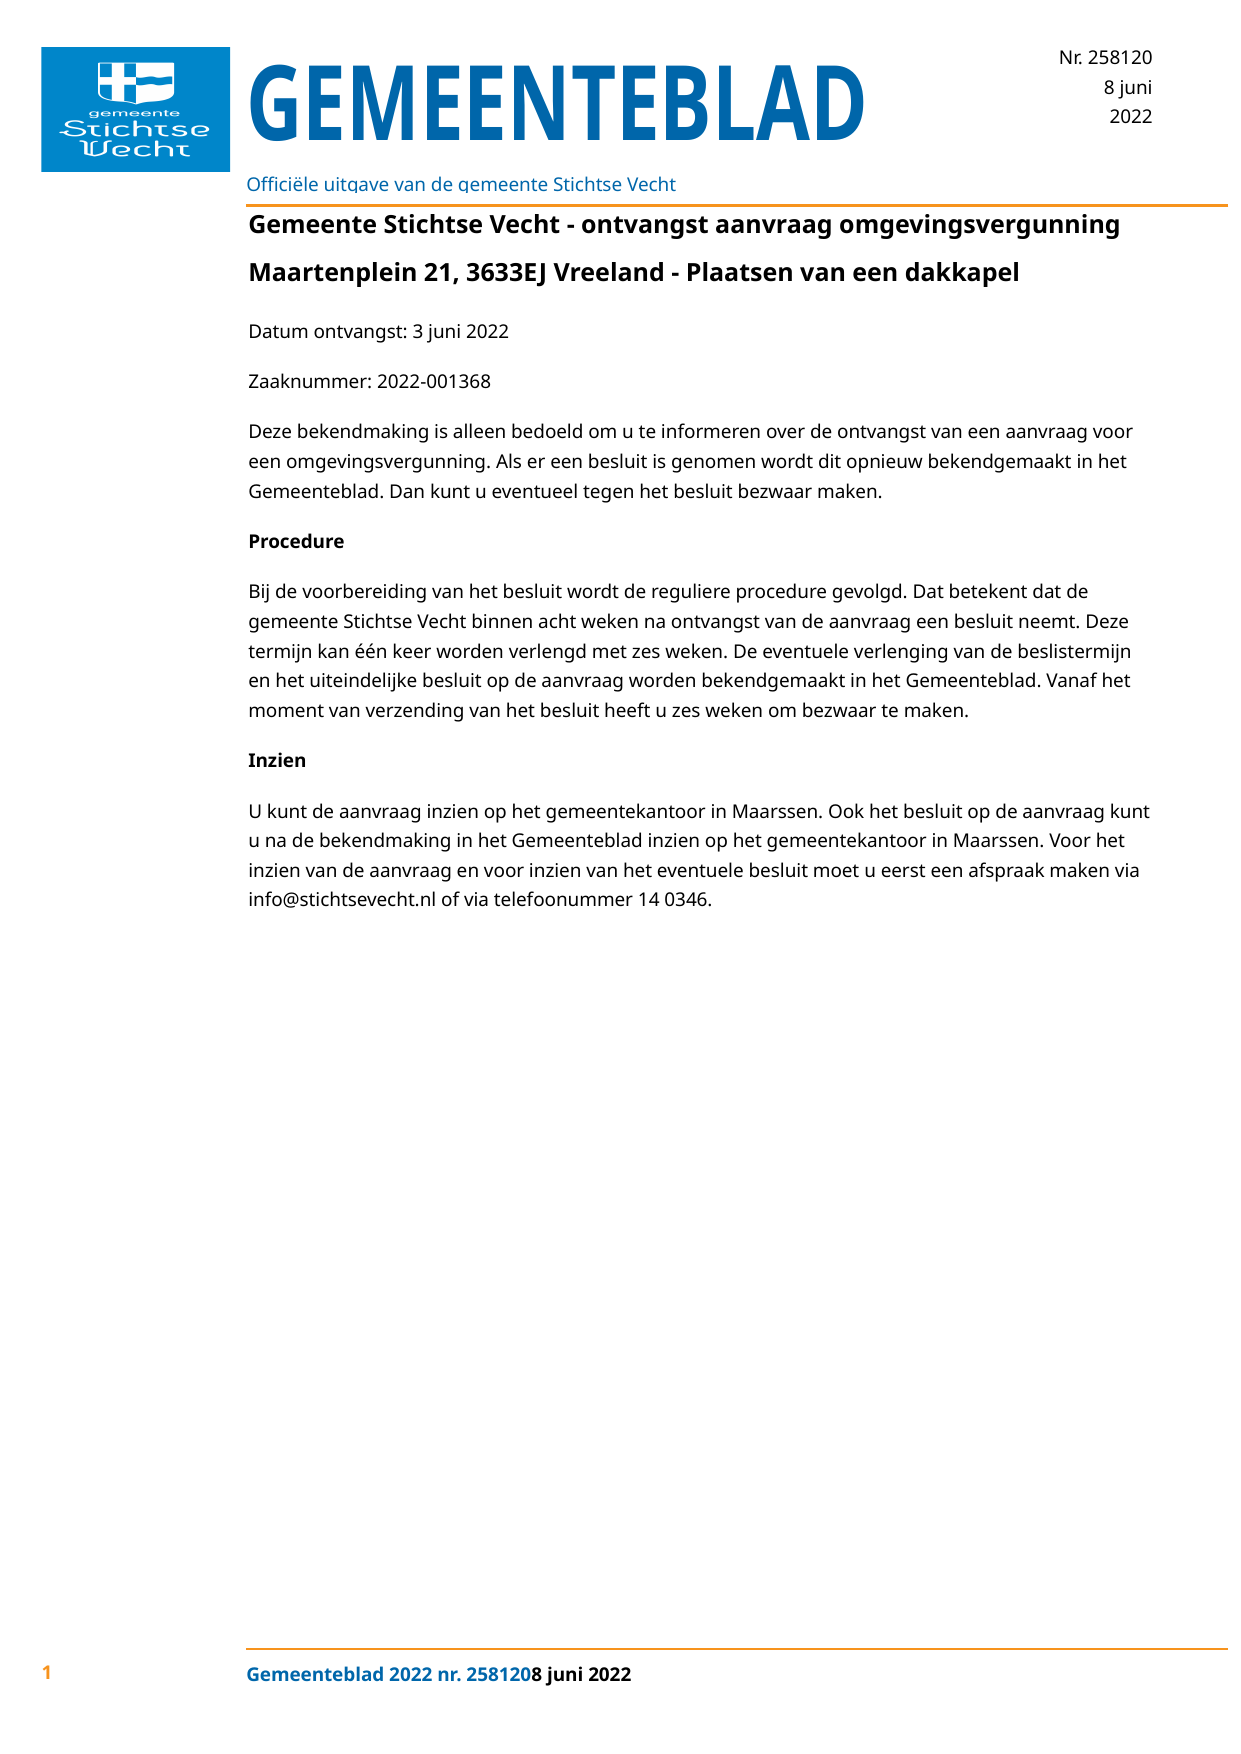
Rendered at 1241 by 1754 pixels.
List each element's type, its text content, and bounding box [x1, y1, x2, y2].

text Gemeente Stichtse Vecht - ontvangst aanvraag omgevingsvergunning Maartenplein 21, 3633EJ Vreeland - Plaatsen van een dakkapel [248, 207, 1152, 288]
picture [99, 63, 135, 101]
text U kunt de aanvraag inzien op het gemeentekantoor in Maarssen. Ook het besluit op de aanvraag kunt u na de bekendmaking in het Gemeenteblad inzien op het gemeentekantoor in Maarssen. Voor het inzien van de aanvraag en voor inzien van het eventuele besluit moet u eerst een afspraak maken via info@stichtsevecht.nl of via telefoonummer 14 0346. [248, 798, 1152, 912]
text Bij de voorbereiding van het besluit wordt de reguliere procedure gevolgd. Dat betekent dat de gemeente Stichtse Vecht binnen acht weken na ontvangst van de aanvraag een besluit neemt. Deze termijn kan één keer worden verlengd met zes weken. De eventuele verlenging van de beslistermijn en het uiteindelijke besluit op de aanvraag worden bekendgemaakt in het Gemeenteblad. Vanaf het moment van verzending van het besluit heeft u zes weken om bezwaar te maken. [248, 579, 1152, 723]
text Procedure [248, 528, 1152, 554]
picture [137, 63, 174, 103]
text Deze bekendmaking is alleen bedoeld om u te informeren over de ontvangst van een aanvraag voor een omgevingsvergunning. Als er een besluit is genomen wordt dit opnieuw bekendgemaakt in het Gemeenteblad. Dan kunt u eventueel tegen het besluit bezwaar maken. [248, 419, 1152, 504]
text Zaaknummer: 2022-001368 [248, 368, 1152, 394]
text Inzien [248, 747, 1152, 773]
text Datum ontvangst: 3 juni 2022 [248, 318, 1152, 344]
